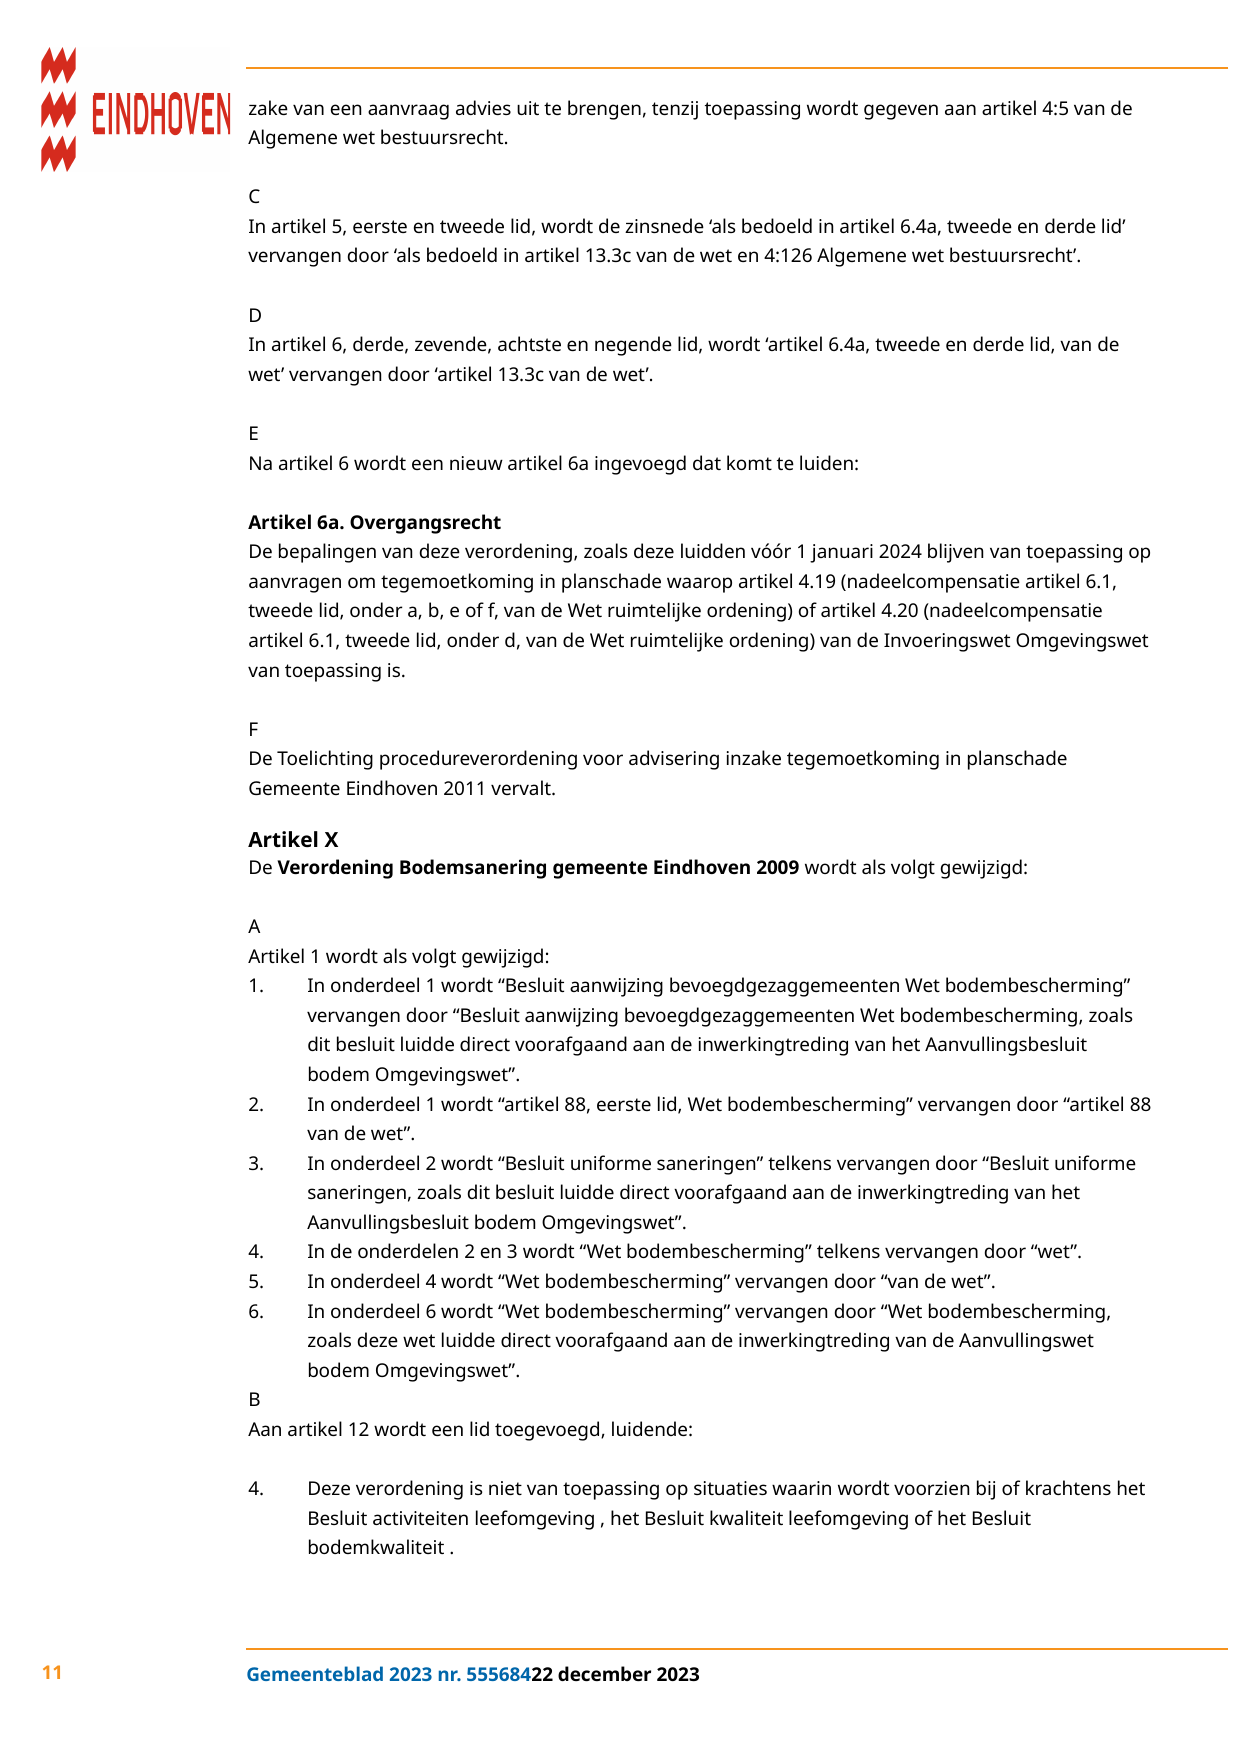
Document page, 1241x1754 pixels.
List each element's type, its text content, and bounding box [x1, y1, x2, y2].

list In onderdeel 6 wordt “Wet bodembescherming” vervangen door “Wet bodembescherming, zoals deze wet luidde direct voorafgaand aan de inwerkingtreding van de Aanvullingswet bodem Omgevingswet”. [248, 1298, 1152, 1383]
list Deze verordening is niet van toepassing op situaties waarin wordt voorzien bij of krachtens het Besluit activiteiten leefomgeving , het Besluit kwaliteit leefomgeving of het Besluit bodemkwaliteit . [248, 1475, 1152, 1560]
text D [248, 302, 1152, 328]
text B [248, 1387, 1152, 1412]
text De Toelichting procedureverordening voor advisering inzake tegemoetkoming in planschade Gemeente Eindhoven 2011 vervalt. [248, 746, 1152, 801]
text Artikel 6a. Overgangsrecht [248, 509, 1152, 535]
list In onderdeel 4 wordt “Wet bodembescherming” vervangen door “van de wet”. [248, 1268, 1152, 1294]
list In onderdeel 2 wordt “Besluit uniforme saneringen” telkens vervangen door “Besluit uniforme saneringen, zoals dit besluit luidde direct voorafgaand aan de inwerkingtreding van het Aanvullingsbesluit bodem Omgevingswet”. [248, 1150, 1152, 1235]
text zake van een aanvraag advies uit te brengen, tenzij toepassing wordt gegeven aan artikel 4:5 van de Algemene wet bestuursrecht. [248, 95, 1152, 150]
picture [41, 47, 231, 172]
text F [248, 716, 1152, 742]
text De bepalingen van deze verordening, zoals deze luidden vóór 1 januari 2024 blijven van toepassing op aanvragen om tegemoetkoming in planschade waarop artikel 4.19 (nadeelcompensatie artikel 6.1, tweede lid, onder a, b, e of f, van de Wet ruimtelijke ordening) of artikel 4.20 (nadeelcompensatie artikel 6.1, tweede lid, onder d, van de Wet ruimtelijke ordening) van de Invoeringswet Omgevingswet van toepassing is. [248, 538, 1152, 683]
text Artikel X [248, 826, 1152, 854]
text Na artikel 6 wordt een nieuw artikel 6a ingevoegd dat komt te luiden: [248, 450, 1152, 476]
list In onderdeel 1 wordt “artikel 88, eerste lid, Wet bodembescherming” vervangen door “artikel 88 van de wet”. [248, 1091, 1152, 1146]
list In onderdeel 1 wordt “Besluit aanwijzing bevoegdgezaggemeenten Wet bodembescherming” vervangen door “Besluit aanwijzing bevoegdgezaggemeenten Wet bodembescherming, zoals dit besluit luidde direct voorafgaand aan de inwerkingtreding van het Aanvullingsbesluit bodem Omgevingswet”. [248, 972, 1152, 1087]
text E [248, 420, 1152, 446]
text C [248, 183, 1152, 209]
list In de onderdelen 2 en 3 wordt “Wet bodembescherming” telkens vervangen door “wet”. [248, 1239, 1152, 1264]
text A [248, 913, 1152, 939]
text De Verordening Bodemsanering gemeente Eindhoven 2009 wordt als volgt gewijzigd: [248, 854, 1152, 880]
text Artikel 1 wordt als volgt gewijzigd: [248, 943, 1152, 968]
text Aan artikel 12 wordt een lid toegevoegd, luidende: [248, 1416, 1152, 1442]
text In artikel 5, eerste en tweede lid, wordt de zinsnede ‘als bedoeld in artikel 6.4a, tweede en derde lid’ vervangen door ‘als bedoeld in artikel 13.3c van de wet en 4:126 Algemene wet bestuursrecht’. [248, 213, 1152, 268]
text In artikel 6, derde, zevende, achtste en negende lid, wordt ‘artikel 6.4a, tweede en derde lid, van de wet’ vervangen door ‘artikel 13.3c van de wet’. [248, 331, 1152, 387]
